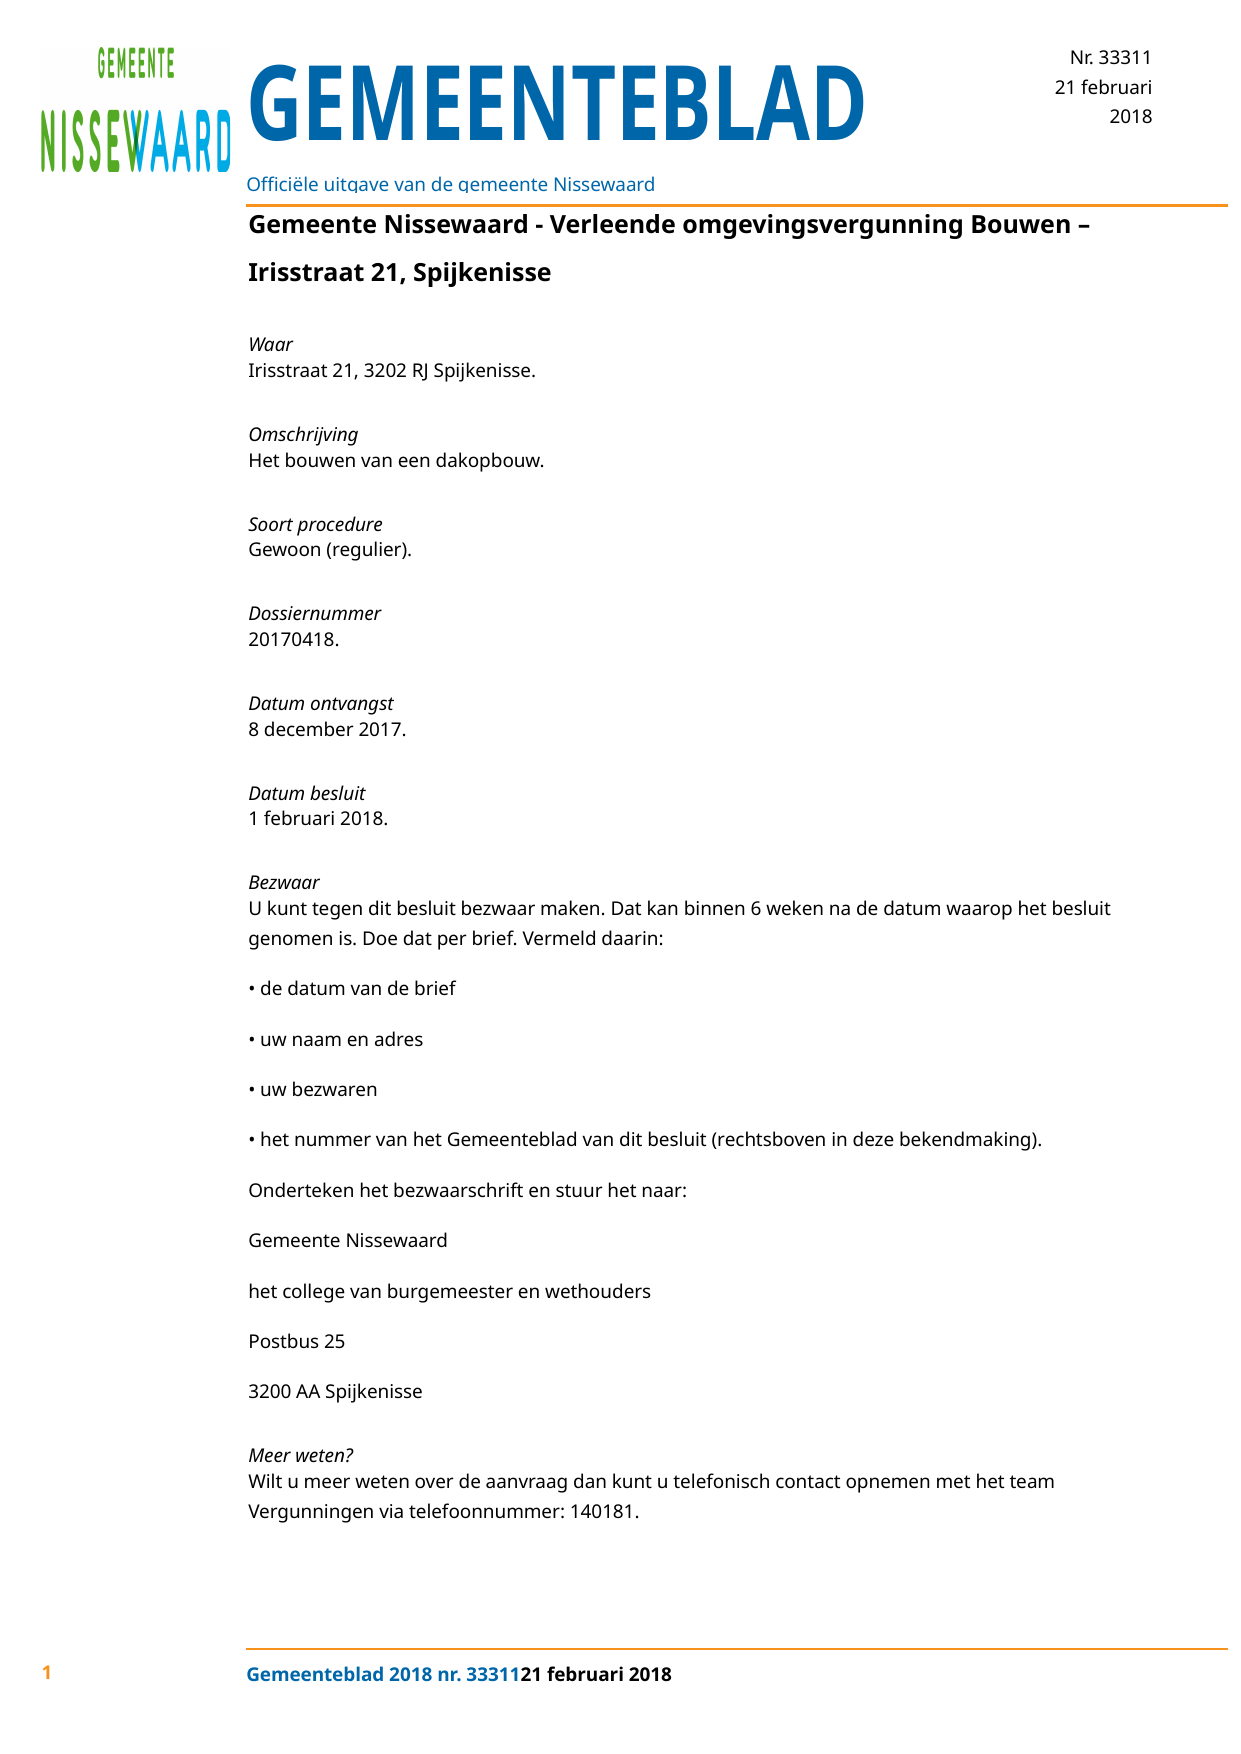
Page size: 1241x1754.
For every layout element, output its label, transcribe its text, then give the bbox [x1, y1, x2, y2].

text Irisstraat 21, 3202 RJ Spijkenisse. [248, 357, 1152, 383]
picture [222, 122, 227, 160]
text Postbus 25 [248, 1328, 1152, 1354]
picture [41, 47, 231, 172]
picture [176, 157, 187, 172]
text Het bouwen van een dakopbouw. [248, 447, 1152, 473]
text 8 december 2017. [248, 716, 1152, 742]
text 20170418. [248, 626, 1152, 652]
text 3200 AA Spijkenisse [248, 1379, 1152, 1404]
text Dossiernummer [248, 601, 1152, 626]
text Onderteken het bezwaarschrift en stuur het naar: [248, 1177, 1152, 1203]
text Soort procedure [248, 511, 1152, 537]
text Bezwaar [248, 869, 1152, 895]
text Datum ontvangst [248, 690, 1152, 716]
text Gemeente Nissewaard - Verleende omgevingsvergunning Bouwen – Irisstraat 21, Spijkenisse [248, 207, 1152, 288]
text • uw bezwaren [248, 1076, 1152, 1102]
text Omschrijving [248, 421, 1152, 447]
text het college van burgemeester en wethouders [248, 1278, 1152, 1303]
text • de datum van de brief [248, 975, 1152, 1001]
picture [201, 122, 206, 138]
text 1 februari 2018. [248, 806, 1152, 831]
text Waar [248, 331, 1152, 357]
text Wilt u meer weten over de aanvraag dan kunt u telefonisch contact opnemen met het team Vergunningen via telefoonnummer: 140181. [248, 1468, 1152, 1524]
text U kunt tegen dit besluit bezwaar maken. Dat kan binnen 6 weken na de datum waarop het besluit genomen is. Doe dat per brief. Vermeld daarin: [248, 895, 1152, 951]
text Gewoon (regulier). [248, 537, 1152, 562]
text Gemeente Nissewaard [248, 1227, 1152, 1253]
text Datum besluit [248, 780, 1152, 806]
text • uw naam en adres [248, 1026, 1152, 1051]
text • het nummer van het Gemeenteblad van dit besluit (rechtsboven in deze bekendmaking). [248, 1127, 1152, 1152]
text Meer weten? [248, 1443, 1152, 1468]
picture [154, 157, 165, 172]
picture [200, 151, 206, 172]
